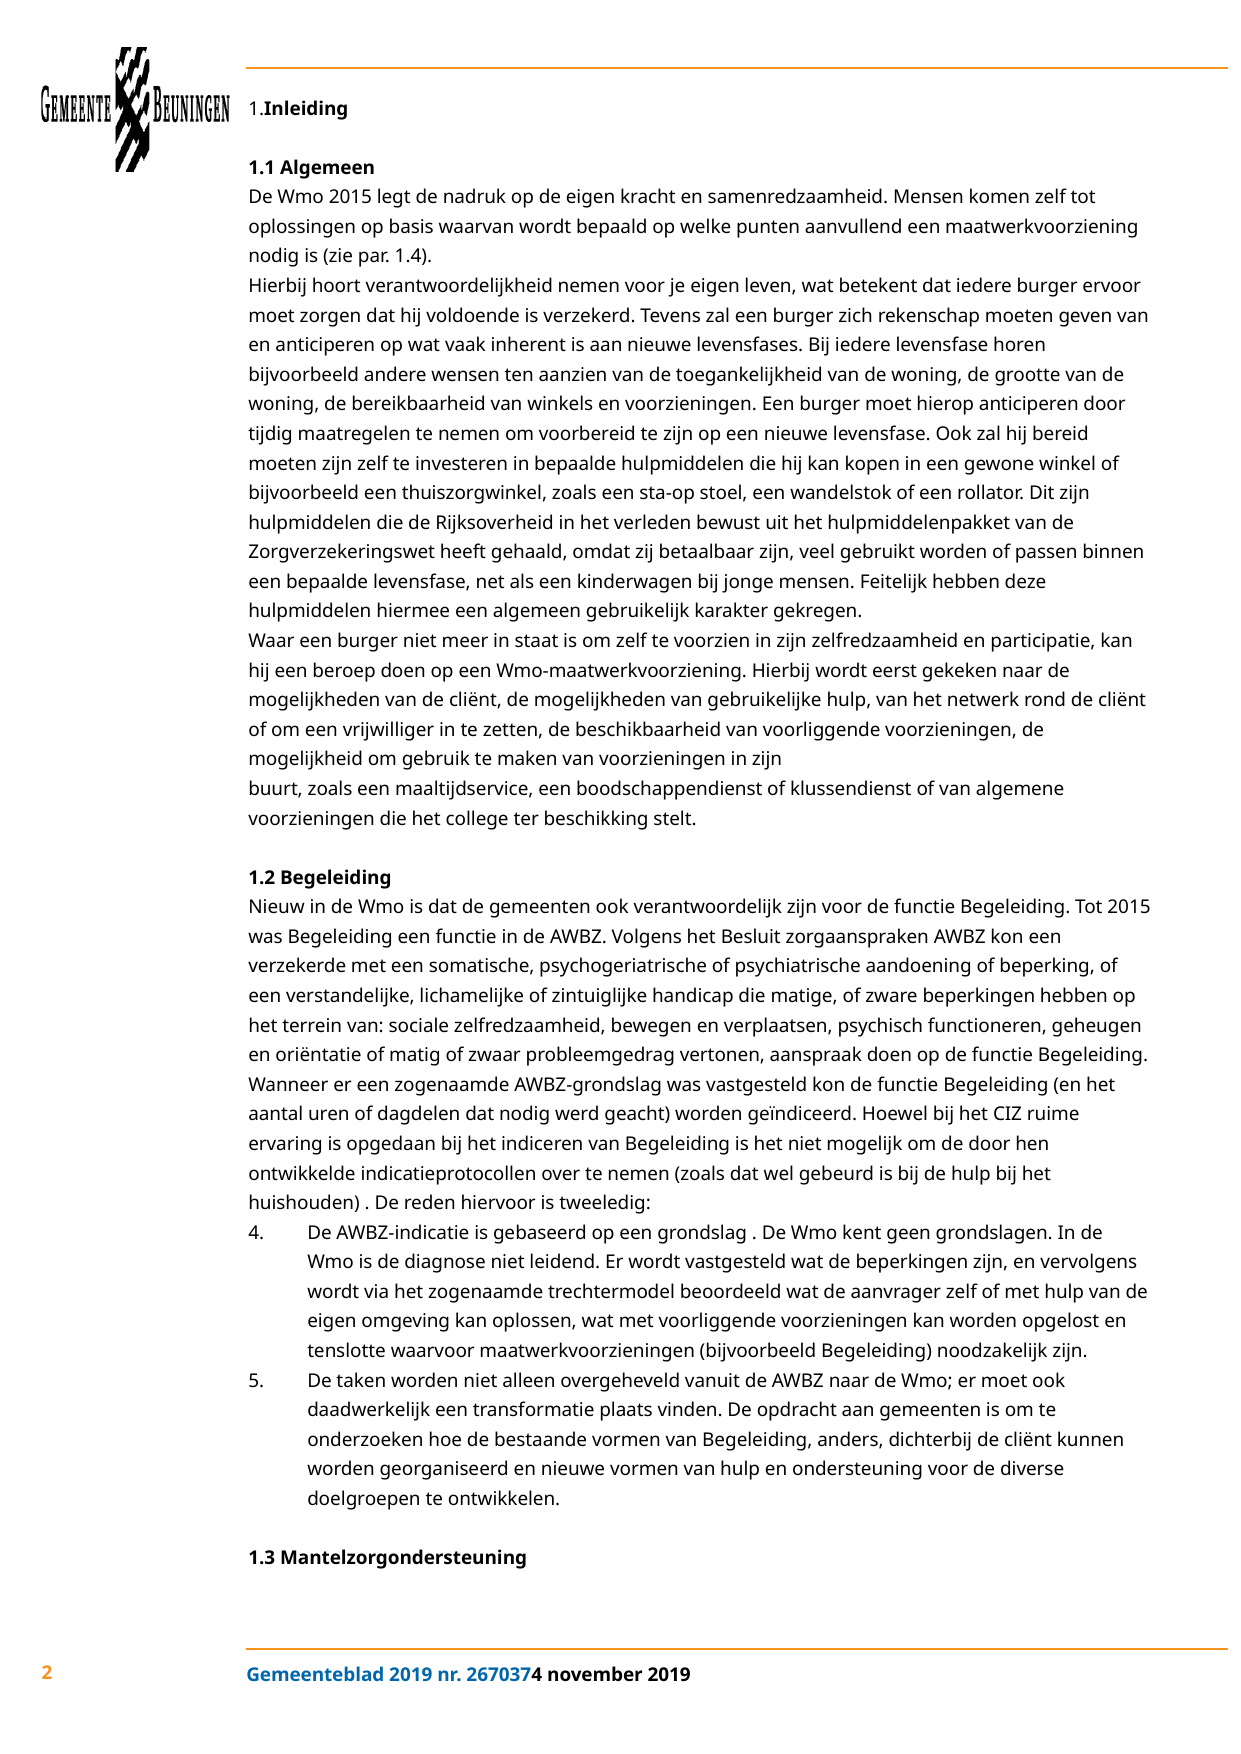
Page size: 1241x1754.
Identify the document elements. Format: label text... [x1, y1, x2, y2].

text Nieuw in de Wmo is dat de gemeenten ook verantwoordelijk zijn voor de functie Begeleiding. Tot 2015 was Begeleiding een functie in de AWBZ. Volgens het Besluit zorgaanspraken AWBZ kon een verzekerde met een somatische, psychogeriatrische of psychiatrische aandoening of beperking, of een verstandelijke, lichamelijke of zintuiglijke handicap die matige, of zware beperkingen hebben op het terrein van: sociale zelfredzaamheid, bewegen en verplaatsen, psychisch functioneren, geheugen en oriëntatie of matig of zwaar probleemgedrag vertonen, aanspraak doen op de functie Begeleiding. Wanneer er een zogenaamde AWBZ-grondslag was vastgesteld kon de functie Begeleiding (en het aantal uren of dagdelen dat nodig werd geacht) worden geïndiceerd. Hoewel bij het CIZ ruime ervaring is opgedaan bij het indiceren van Begeleiding is het niet mogelijk om de door hen ontwikkelde indicatieprotocollen over te nemen (zoals dat wel gebeurd is bij de hulp bij het huishouden) . De reden hiervoor is tweeledig: [248, 893, 1152, 1215]
text buurt, zoals een maaltijdservice, een boodschappendienst of klussendienst of van algemene voorzieningen die het college ter beschikking stelt. [248, 775, 1152, 831]
text Waar een burger niet meer in staat is om zelf te voorzien in zijn zelfredzaamheid en participatie, kan hij een beroep doen op een Wmo-maatwerkvoorziening. Hierbij wordt eerst gekeken naar de mogelijkheden van de cliënt, de mogelijkheden van gebruikelijke hulp, van het netwerk rond de cliënt of om een vrijwilliger in te zetten, de beschikbaarheid van voorliggende voorzieningen, de mogelijkheid om gebruik te maken van voorzieningen in zijn [248, 627, 1152, 771]
text Hierbij hoort verantwoordelijkheid nemen voor je eigen leven, wat betekent dat iedere burger ervoor moet zorgen dat hij voldoende is verzekerd. Tevens zal een burger zich rekenschap moeten geven van en anticiperen op wat vaak inherent is aan nieuwe levensfases. Bij iedere levensfase horen bijvoorbeeld andere wensen ten aanzien van de toegankelijkheid van de woning, de grootte van de woning, de bereikbaarheid van winkels en voorzieningen. Een burger moet hierop anticiperen door tijdig maatregelen te nemen om voorbereid te zijn op een nieuwe levensfase. Ook zal hij bereid moeten zijn zelf te investeren in bepaalde hulpmiddelen die hij kan kopen in een gewone winkel of bijvoorbeeld een thuiszorgwinkel, zoals een sta-op stoel, een wandelstok of een rollator. Dit zijn hulpmiddelen die de Rijksoverheid in het verleden bewust uit het hulpmiddelenpakket van de Zorgverzekeringswet heeft gehaald, omdat zij betaalbaar zijn, veel gebruikt worden of passen binnen een bepaalde levensfase, net als een kinderwagen bij jonge mensen. Feitelijk hebben deze hulpmiddelen hiermee een algemeen gebruikelijk karakter gekregen. [248, 272, 1152, 623]
list De AWBZ-indicatie is gebaseerd op een grondslag . De Wmo kent geen grondslagen. In de Wmo is de diagnose niet leidend. Er wordt vastgesteld wat de beperkingen zijn, en vervolgens wordt via het zogenaamde trechtermodel beoordeeld wat de aanvrager zelf of met hulp van de eigen omgeving kan oplossen, wat met voorliggende voorzieningen kan worden opgelost en tenslotte waarvoor maatwerkvoorzieningen (bijvoorbeeld Begeleiding) noodzakelijk zijn. [248, 1219, 1152, 1363]
text 1.1 Algemeen [248, 154, 1152, 180]
text 1.2 Begeleiding [248, 864, 1152, 890]
text De Wmo 2015 legt de nadruk op de eigen kracht en samenredzaamheid. Mensen komen zelf tot oplossingen op basis waarvan wordt bepaald op welke punten aanvullend een maatwerkvoorziening nodig is (zie par. 1.4). [248, 183, 1152, 268]
list De taken worden niet alleen overgeheveld vanuit de AWBZ naar de Wmo; er moet ook daadwerkelijk een transformatie plaats vinden. De opdracht aan gemeenten is om te onderzoeken hoe de bestaande vormen van Begeleiding, anders, dichterbij de cliënt kunnen worden georganiseerd en nieuwe vormen van hulp en ondersteuning voor de diverse doelgroepen te ontwikkelen. [248, 1367, 1152, 1511]
picture [41, 47, 231, 172]
text 1.Inleiding [248, 95, 1152, 121]
text 1.3 Mantelzorgondersteuning [248, 1544, 1152, 1570]
